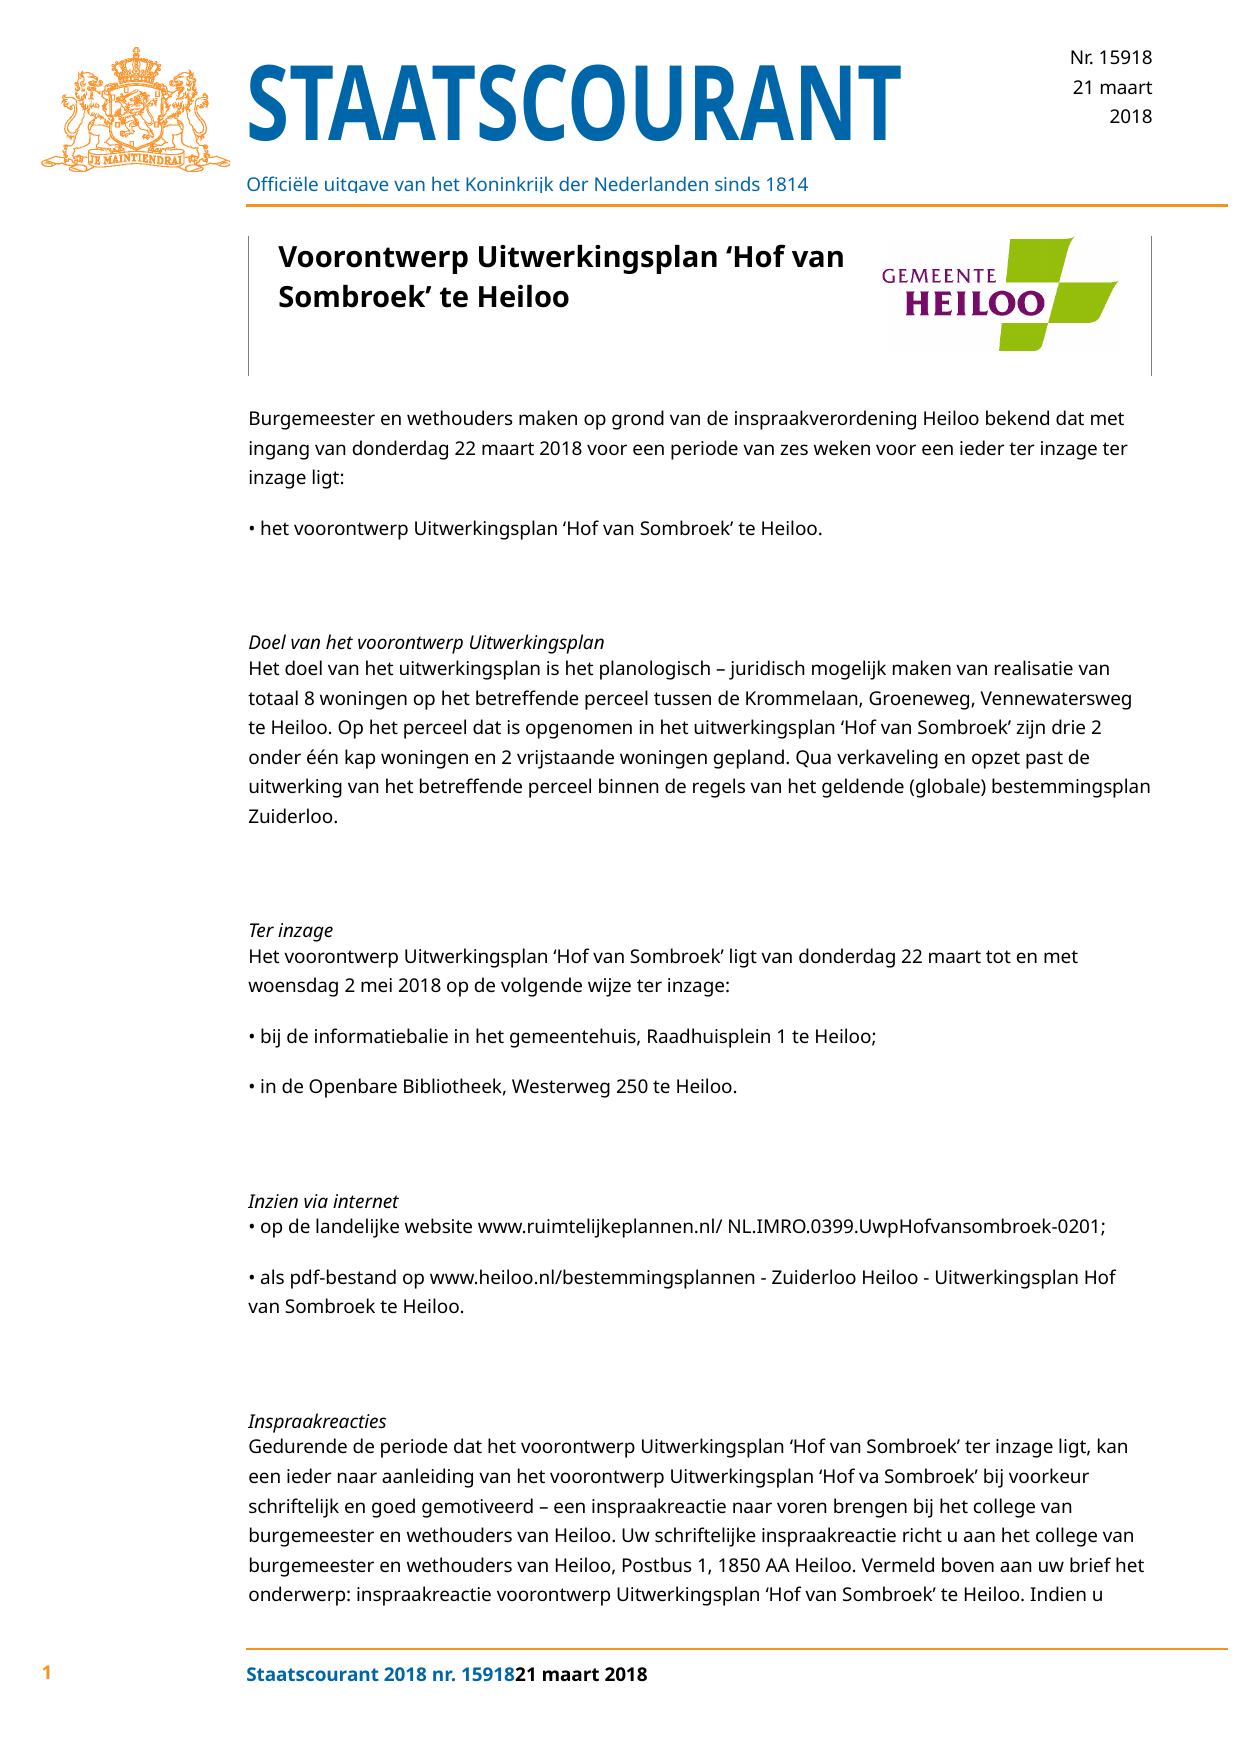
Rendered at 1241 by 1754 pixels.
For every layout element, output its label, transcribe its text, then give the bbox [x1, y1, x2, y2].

text Het voorontwerp Uitwerkingsplan ‘Hof van Sombroek’ ligt van donderdag 22 maart tot en met woensdag 2 mei 2018 op de volgende wijze ter inzage: [248, 943, 1152, 998]
text Inzien via internet [248, 1188, 1152, 1214]
text Gedurende de periode dat het voorontwerp Uitwerkingsplan ‘Hof van Sombroek’ ter inzage ligt, kan een ieder naar aanleiding van het voorontwerp Uitwerkingsplan ‘Hof va Sombroek’ bij voorkeur schriftelijk en goed gemotiveerd – een inspraakreactie naar voren brengen bij het college van burgemeester en wethouders van Heiloo. Uw schriftelijke inspraakreactie richt u aan het college van burgemeester en wethouders van Heiloo, Postbus 1, 1850 AA Heiloo. Vermeld boven aan uw brief het onderwerp: inspraakreactie voorontwerp Uitwerkingsplan ‘Hof van Sombroek’ te Heiloo. Indien u [248, 1434, 1152, 1607]
table_header Voorontwerp Uitwerkingsplan ‘Hof van Sombroek’ te Heiloo [249, 236, 850, 376]
text • het voorontwerp Uitwerkingsplan ‘Hof van Sombroek’ te Heiloo. [248, 515, 1152, 541]
text Ter inzage [248, 917, 1152, 943]
table_header [850, 236, 1151, 376]
text Doel van het voorontwerp Uitwerkingsplan [248, 629, 1152, 655]
text Het doel van het uitwerkingsplan is het planologisch – juridisch mogelijk maken van realisatie van totaal 8 woningen op het betreffende perceel tussen de Krommelaan, Groeneweg, Vennewatersweg te Heiloo. Op het perceel dat is opgenomen in het uitwerkingsplan ‘Hof van Sombroek’ zijn drie 2 onder één kap woningen en 2 vrijstaande woningen gepland. Qua verkaveling en opzet past de uitwerking van het betreffende perceel binnen de regels van het geldende (globale) bestemmingsplan Zuiderloo. [248, 655, 1152, 829]
picture [41, 47, 231, 172]
picture [882, 236, 1119, 351]
text Inspraakreacties [248, 1408, 1152, 1434]
text • bij de informatiebalie in het gemeentehuis, Raadhuisplein 1 te Heiloo; [248, 1023, 1152, 1049]
text • op de landelijke website www.ruimtelijkeplannen.nl/ NL.IMRO.0399.UwpHofvansombroek-0201; [248, 1214, 1152, 1239]
text Burgemeester en wethouders maken op grond van de inspraakverordening Heiloo bekend dat met ingang van donderdag 22 maart 2018 voor een periode van zes weken voor een ieder ter inzage ter inzage ligt: [248, 405, 1152, 490]
text • in de Openbare Bibliotheek, Westerweg 250 te Heiloo. [248, 1073, 1152, 1099]
text • als pdf-bestand op www.heiloo.nl/bestemmingsplannen - Zuiderloo Heiloo - Uitwerkingsplan Hof van Sombroek te Heiloo. [248, 1264, 1152, 1319]
